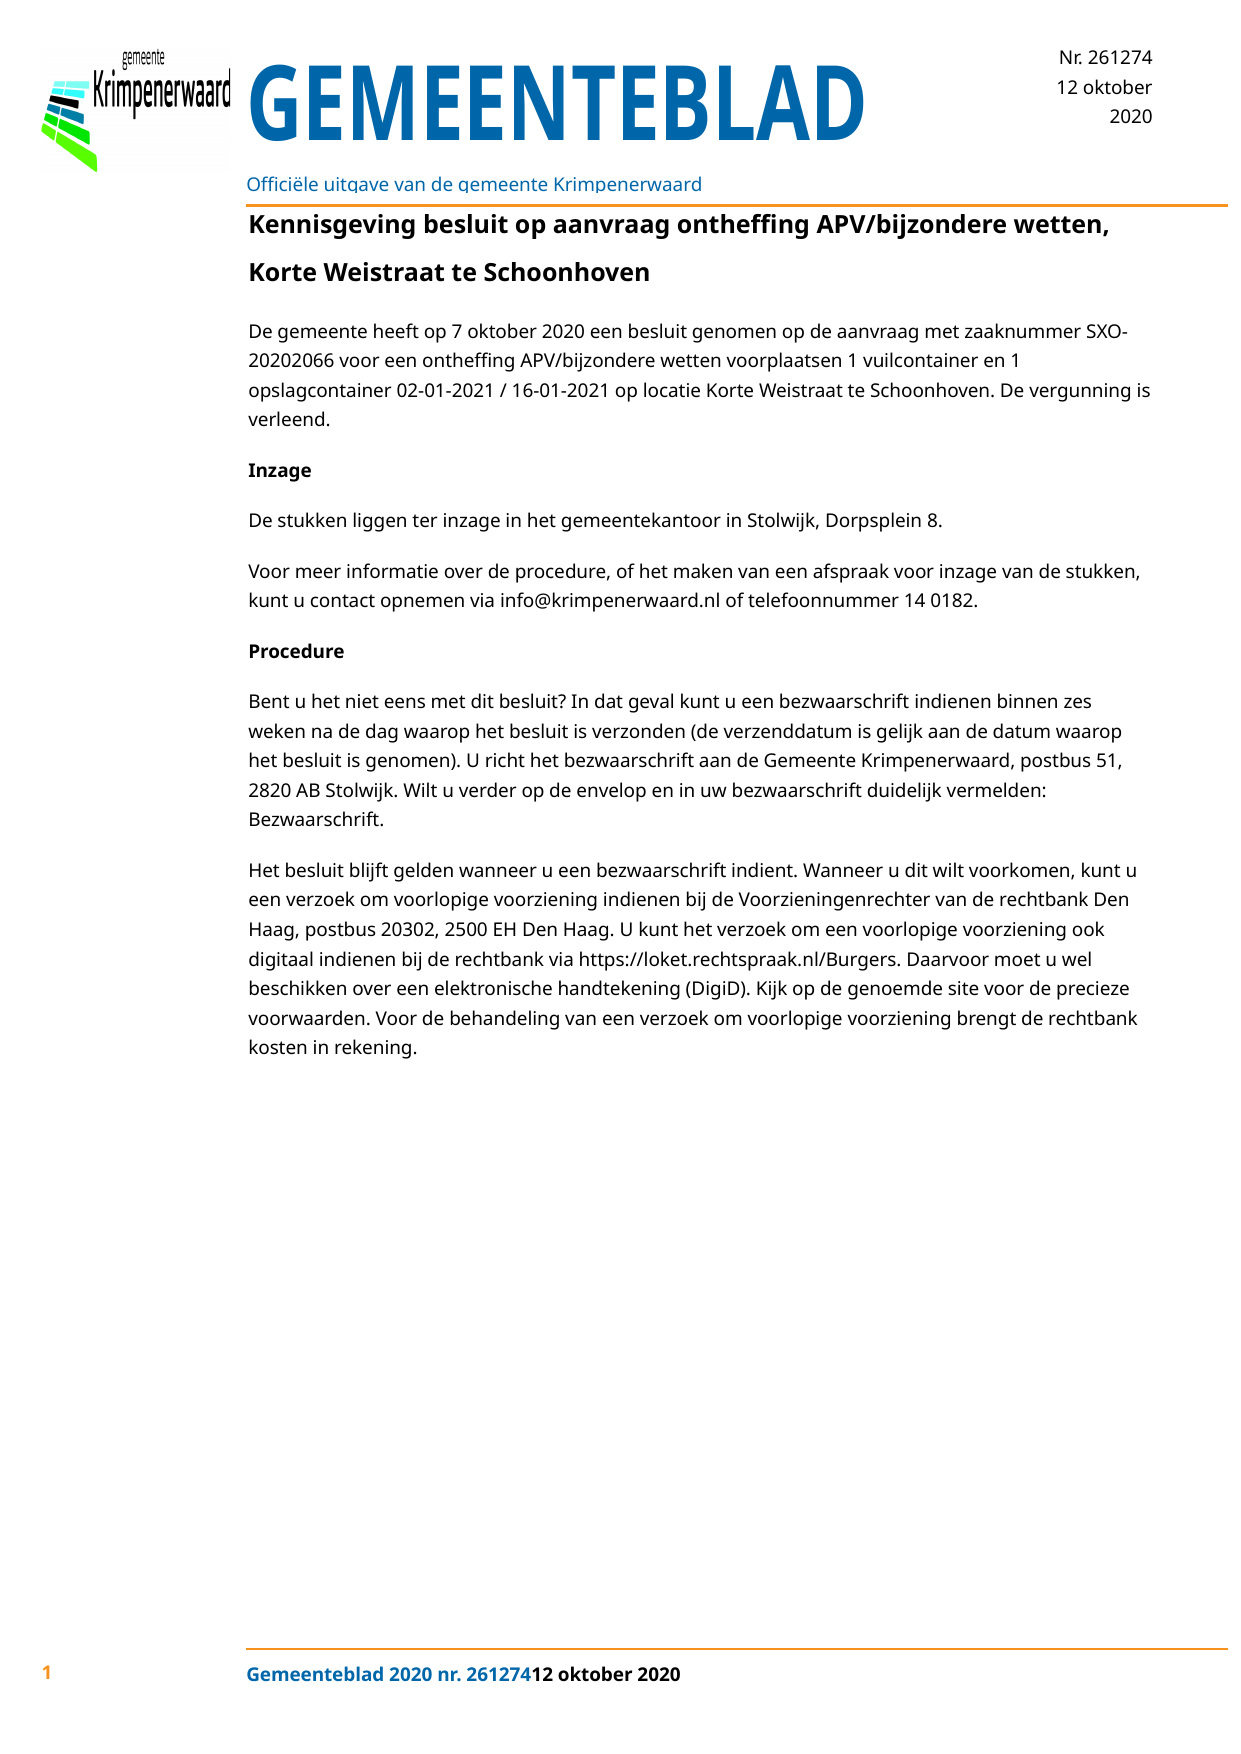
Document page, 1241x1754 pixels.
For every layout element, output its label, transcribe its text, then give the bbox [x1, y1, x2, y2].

text Inzage [248, 457, 1152, 483]
text Voor meer informatie over de procedure, of het maken van een afspraak voor inzage van de stukken, kunt u contact opnemen via info@krimpenerwaard.nl of telefoonnummer 14 0182. [248, 558, 1152, 613]
picture [41, 47, 231, 172]
text De stukken liggen ter inzage in het gemeentekantoor in Stolwijk, Dorpsplein 8. [248, 507, 1152, 533]
text De gemeente heeft op 7 oktober 2020 een besluit genomen op de aanvraag met zaaknummer SXO-20202066 voor een ontheffing APV/bijzondere wetten voorplaatsen 1 vuilcontainer en 1 opslagcontainer 02-01-2021 / 16-01-2021 op locatie Korte Weistraat te Schoonhoven. De vergunning is verleend. [248, 318, 1152, 432]
text Het besluit blijft gelden wanneer u een bezwaarschrift indient. Wanneer u dit wilt voorkomen, kunt u een verzoek om voorlopige voorziening indienen bij de Voorzieningenrechter van de rechtbank Den Haag, postbus 20302, 2500 EH Den Haag. U kunt het verzoek om een voorlopige voorziening ook digitaal indienen bij de rechtbank via https://loket.rechtspraak.nl/Burgers. Daarvoor moet u wel beschikken over een elektronische handtekening (DigiD). Kijk op de genoemde site voor de precieze voorwaarden. Voor de behandeling van een verzoek om voorlopige voorziening brengt de rechtbank kosten in rekening. [248, 857, 1152, 1060]
text Bent u het niet eens met dit besluit? In dat geval kunt u een bezwaarschrift indienen binnen zes weken na de dag waarop het besluit is verzonden (de verzenddatum is gelijk aan de datum waarop het besluit is genomen). U richt het bezwaarschrift aan de Gemeente Krimpenerwaard, postbus 51, 2820 AB Stolwijk. Wilt u verder op de envelop en in uw bezwaarschrift duidelijk vermelden: Bezwaarschrift. [248, 688, 1152, 832]
text Procedure [248, 638, 1152, 664]
text Kennisgeving besluit op aanvraag ontheffing APV/bijzondere wetten, Korte Weistraat te Schoonhoven [248, 207, 1152, 288]
